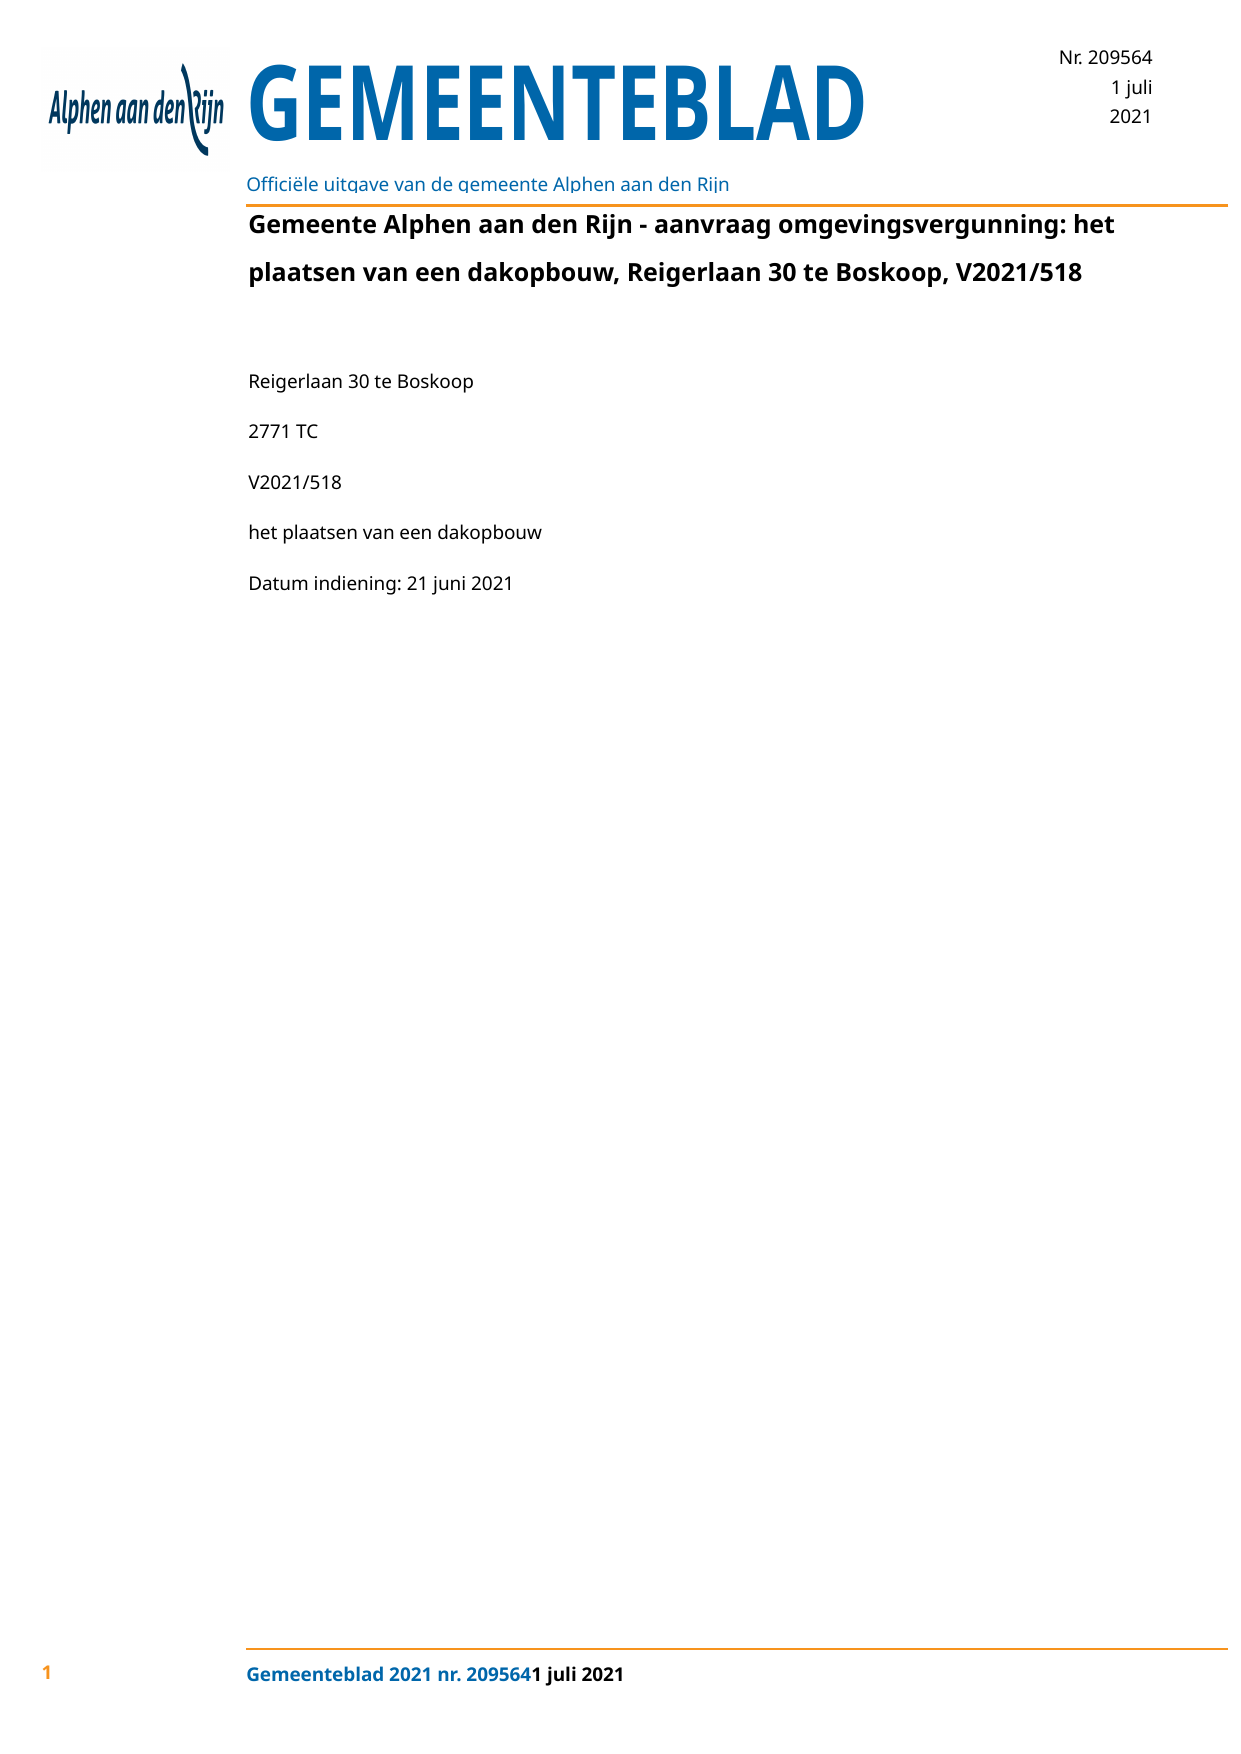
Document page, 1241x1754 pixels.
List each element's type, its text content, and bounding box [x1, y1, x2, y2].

text V2021/518 [248, 469, 1152, 495]
text 2771 TC [248, 419, 1152, 444]
text het plaatsen van een dakopbouw [248, 519, 1152, 545]
picture [41, 47, 231, 172]
text Datum indiening: 21 juni 2021 [248, 570, 1152, 596]
text Gemeente Alphen aan den Rijn - aanvraag omgevingsvergunning: het plaatsen van een dakopbouw, Reigerlaan 30 te Boskoop, V2021/518 [248, 207, 1152, 288]
text Reigerlaan 30 te Boskoop [248, 368, 1152, 394]
